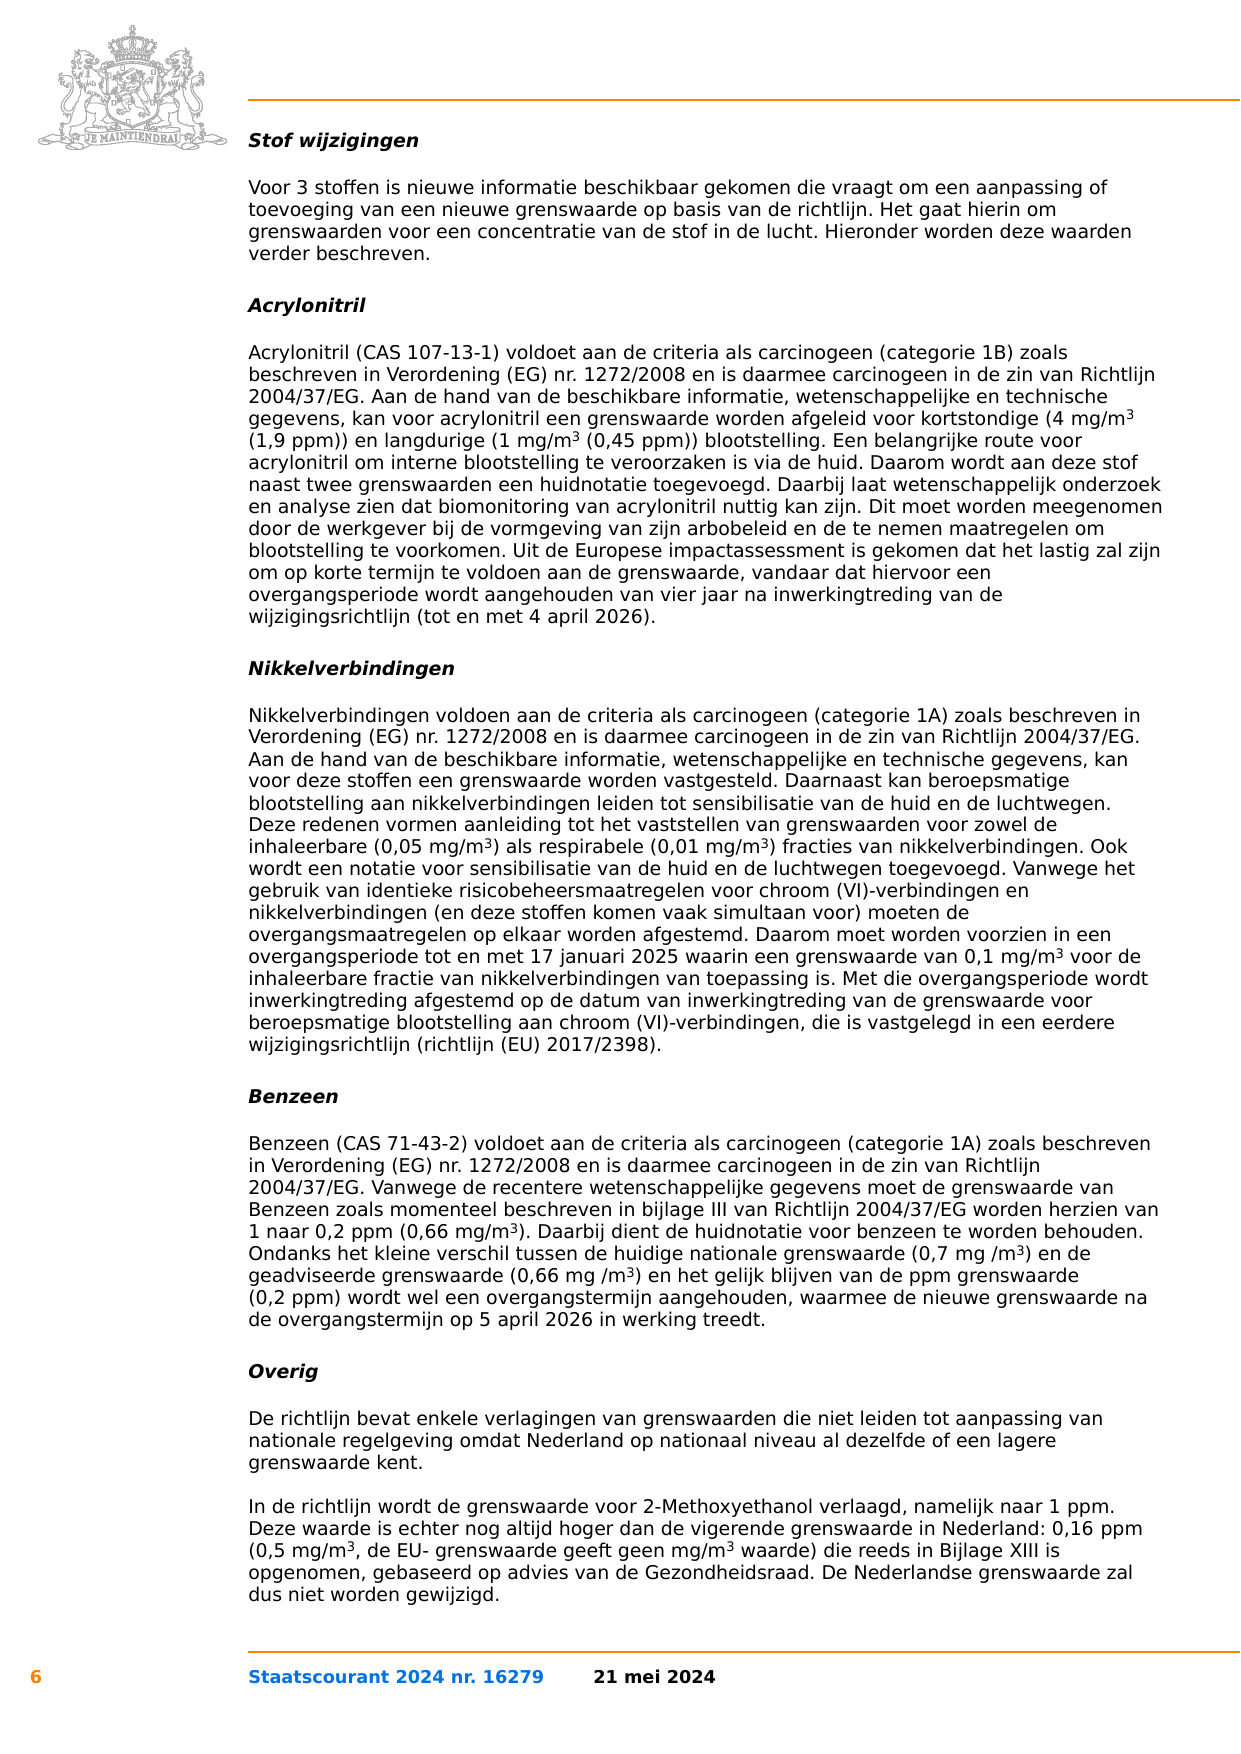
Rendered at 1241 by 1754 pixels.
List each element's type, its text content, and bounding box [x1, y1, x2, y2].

text Benzeen (CAS 71-43-2) voldoet aan de criteria als carcinogeen (categorie 1A) zoals beschreven in Verordening (EG) nr. 1272/2008 en is daarmee carcinogeen in de zin van Richtlijn 2004/37/EG. Vanwege de recentere wetenschappelijke gegevens moet de grenswaarde van Benzeen zoals momenteel beschreven in bijlage III van Richtlijn 2004/37/EG worden herzien van 1 naar 0,2 ppm (0,66 mg/m3). Daarbij dient de huidnotatie voor benzeen te worden behouden. Ondanks het kleine verschil tussen de huidige nationale grenswaarde (0,7 mg /m3) en de geadviseerde grenswaarde (0,66 mg /m3) en het gelijk blijven van de ppm grenswaarde (0,2 ppm) wordt wel een overgangstermijn aangehouden, waarmee de nieuwe grenswaarde na de overgangstermijn op 5 april 2026 in werking treedt. [248, 1133, 1163, 1331]
picture [38, 25, 227, 150]
text Nikkelverbindingen voldoen aan de criteria als carcinogeen (categorie 1A) zoals beschreven in Verordening (EG) nr. 1272/2008 en is daarmee carcinogeen in de zin van Richtlijn 2004/37/EG. Aan de hand van de beschikbare informatie, wetenschappelijke en technische gegevens, kan voor deze stoffen een grenswaarde worden vastgesteld. Daarnaast kan beroepsmatige blootstelling aan nikkelverbindingen leiden tot sensibilisatie van de huid en de luchtwegen. Deze redenen vormen aanleiding tot het vaststellen van grenswaarden voor zowel de inhaleerbare (0,05 mg/m3) als respirabele (0,01 mg/m3) fracties van nikkelverbindingen. Ook wordt een notatie voor sensibilisatie van de huid en de luchtwegen toegevoegd. Vanwege het gebruik van identieke risicobeheersmaatregelen voor chroom (VI)-verbindingen en nikkelverbindingen (en deze stoffen komen vaak simultaan voor) moeten de overgangsmaatregelen op elkaar worden afgestemd. Daarom moet worden voorzien in een overgangsperiode tot en met 17 januari 2025 waarin een grenswaarde van 0,1 mg/m3 voor de inhaleerbare fractie van nikkelverbindingen van toepassing is. Met die overgangsperiode wordt inwerkingtreding afgestemd op de datum van inwerkingtreding van de grenswaarde voor beroepsmatige blootstelling aan chroom (VI)-verbindingen, die is vastgelegd in een eerdere wijzigingsrichtlijn (richtlijn (EU) 2017/2398). [248, 704, 1163, 1056]
text Voor 3 stoffen is nieuwe informatie beschikbaar gekomen die vraagt om een aanpassing of toevoeging van een nieuwe grenswaarde op basis van de richtlijn. Het gaat hierin om grenswaarden voor een concentratie van de stof in de lucht. Hieronder worden deze waarden verder beschreven. [248, 177, 1163, 265]
text De richtlijn bevat enkele verlagingen van grenswaarden die niet leiden tot aanpassing van nationale regelgeving omdat Nederland op nationaal niveau al dezelfde of een lagere grenswaarde kent. [248, 1408, 1163, 1474]
subtitle Acrylonitril [248, 295, 1163, 317]
subtitle Stof wijzigingen [248, 130, 1163, 152]
text Acrylonitril (CAS 107-13-1) voldoet aan de criteria als carcinogeen (categorie 1B) zoals beschreven in Verordening (EG) nr. 1272/2008 en is daarmee carcinogeen in de zin van Richtlijn 2004/37/EG. Aan de hand van de beschikbare informatie, wetenschappelijke en technische gegevens, kan voor acrylonitril een grenswaarde worden afgeleid voor kortstondige (4 mg/m3 (1,9 ppm)) en langdurige (1 mg/m3 (0,45 ppm)) blootstelling. Een belangrijke route voor acrylonitril om interne blootstelling te veroorzaken is via de huid. Daarom wordt aan deze stof naast twee grenswaarden een huidnotatie toegevoegd. Daarbij laat wetenschappelijk onderzoek en analyse zien dat biomonitoring van acrylonitril nuttig kan zijn. Dit moet worden meegenomen door de werkgever bij de vormgeving van zijn arbobeleid en de te nemen maatregelen om blootstelling te voorkomen. Uit de Europese impactassessment is gekomen dat het lastig zal zijn om op korte termijn te voldoen aan de grenswaarde, vandaar dat hiervoor een overgangsperiode wordt aangehouden van vier jaar na inwerkingtreding van de wijzigingsrichtlijn (tot en met 4 april 2026). [248, 342, 1163, 627]
subtitle Benzeen [248, 1086, 1163, 1108]
text In de richtlijn wordt de grenswaarde voor 2-Methoxyethanol verlaagd, namelijk naar 1 ppm. Deze waarde is echter nog altijd hoger dan de vigerende grenswaarde in Nederland: 0,16 ppm (0,5 mg/m3, de EU- grenswaarde geeft geen mg/m3 waarde) die reeds in Bijlage XIII is opgenomen, gebaseerd op advies van de Gezondheidsraad. De Nederlandse grenswaarde zal dus niet worden gewijzigd. [248, 1496, 1163, 1606]
subtitle Overig [248, 1361, 1163, 1383]
subtitle Nikkelverbindingen [248, 657, 1163, 679]
